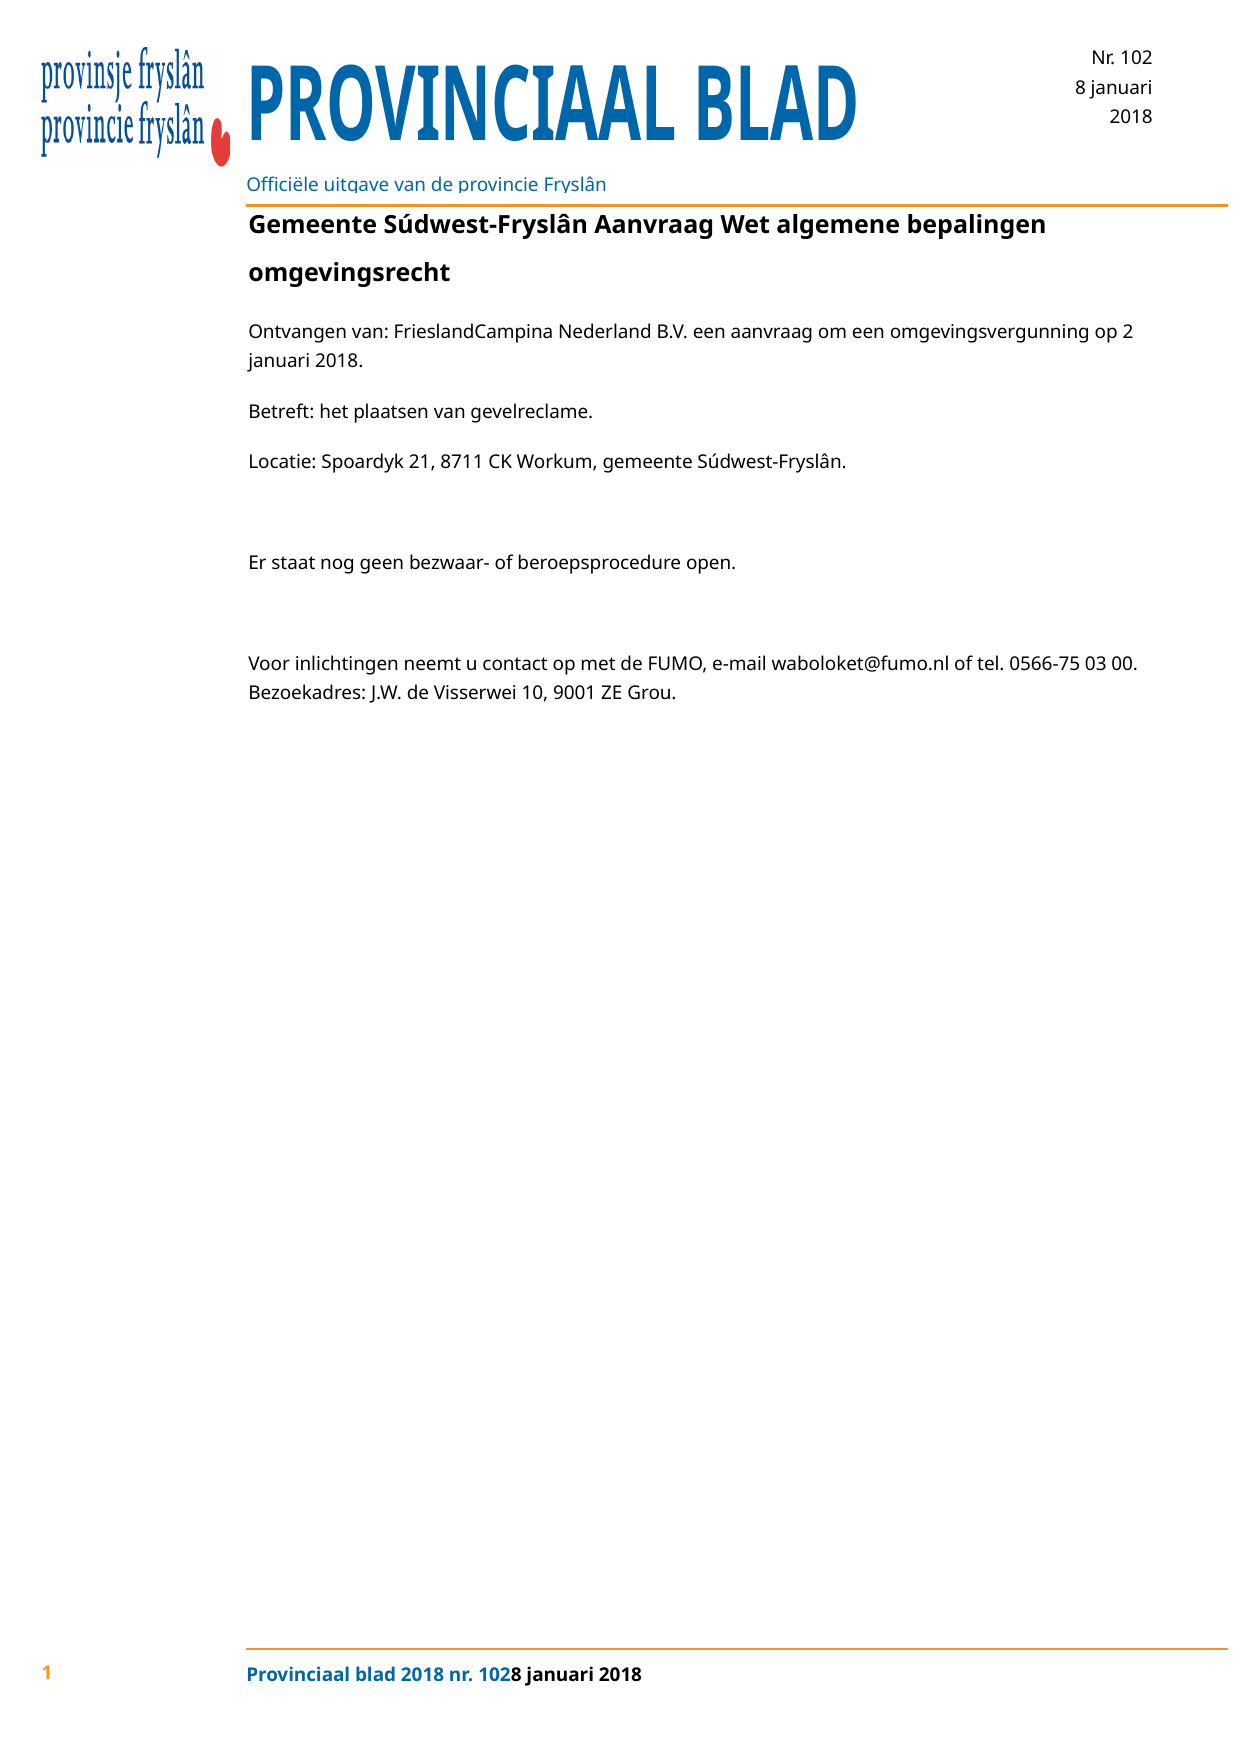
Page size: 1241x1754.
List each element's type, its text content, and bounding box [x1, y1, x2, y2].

text Locatie: Spoardyk 21, 8711 CK Workum, gemeente Súdwest-Fryslân. [248, 448, 1152, 474]
text Voor inlichtingen neemt u contact op met de FUMO, e-mail waboloket@fumo.nl of tel. 0566-75 03 00. Bezoekadres: J.W. de Visserwei 10, 9001 ZE Grou. [248, 650, 1152, 705]
picture [41, 47, 231, 172]
text Ontvangen van: FrieslandCampina Nederland B.V. een aanvraag om een omgevingsvergunning op 2 januari 2018. [248, 318, 1152, 373]
text Betreft: het plaatsen van gevelreclame. [248, 398, 1152, 424]
text Gemeente Súdwest-Fryslân Aanvraag Wet algemene bepalingen omgevingsrecht [248, 207, 1152, 288]
text Er staat nog geen bezwaar- of beroepsprocedure open. [248, 549, 1152, 575]
